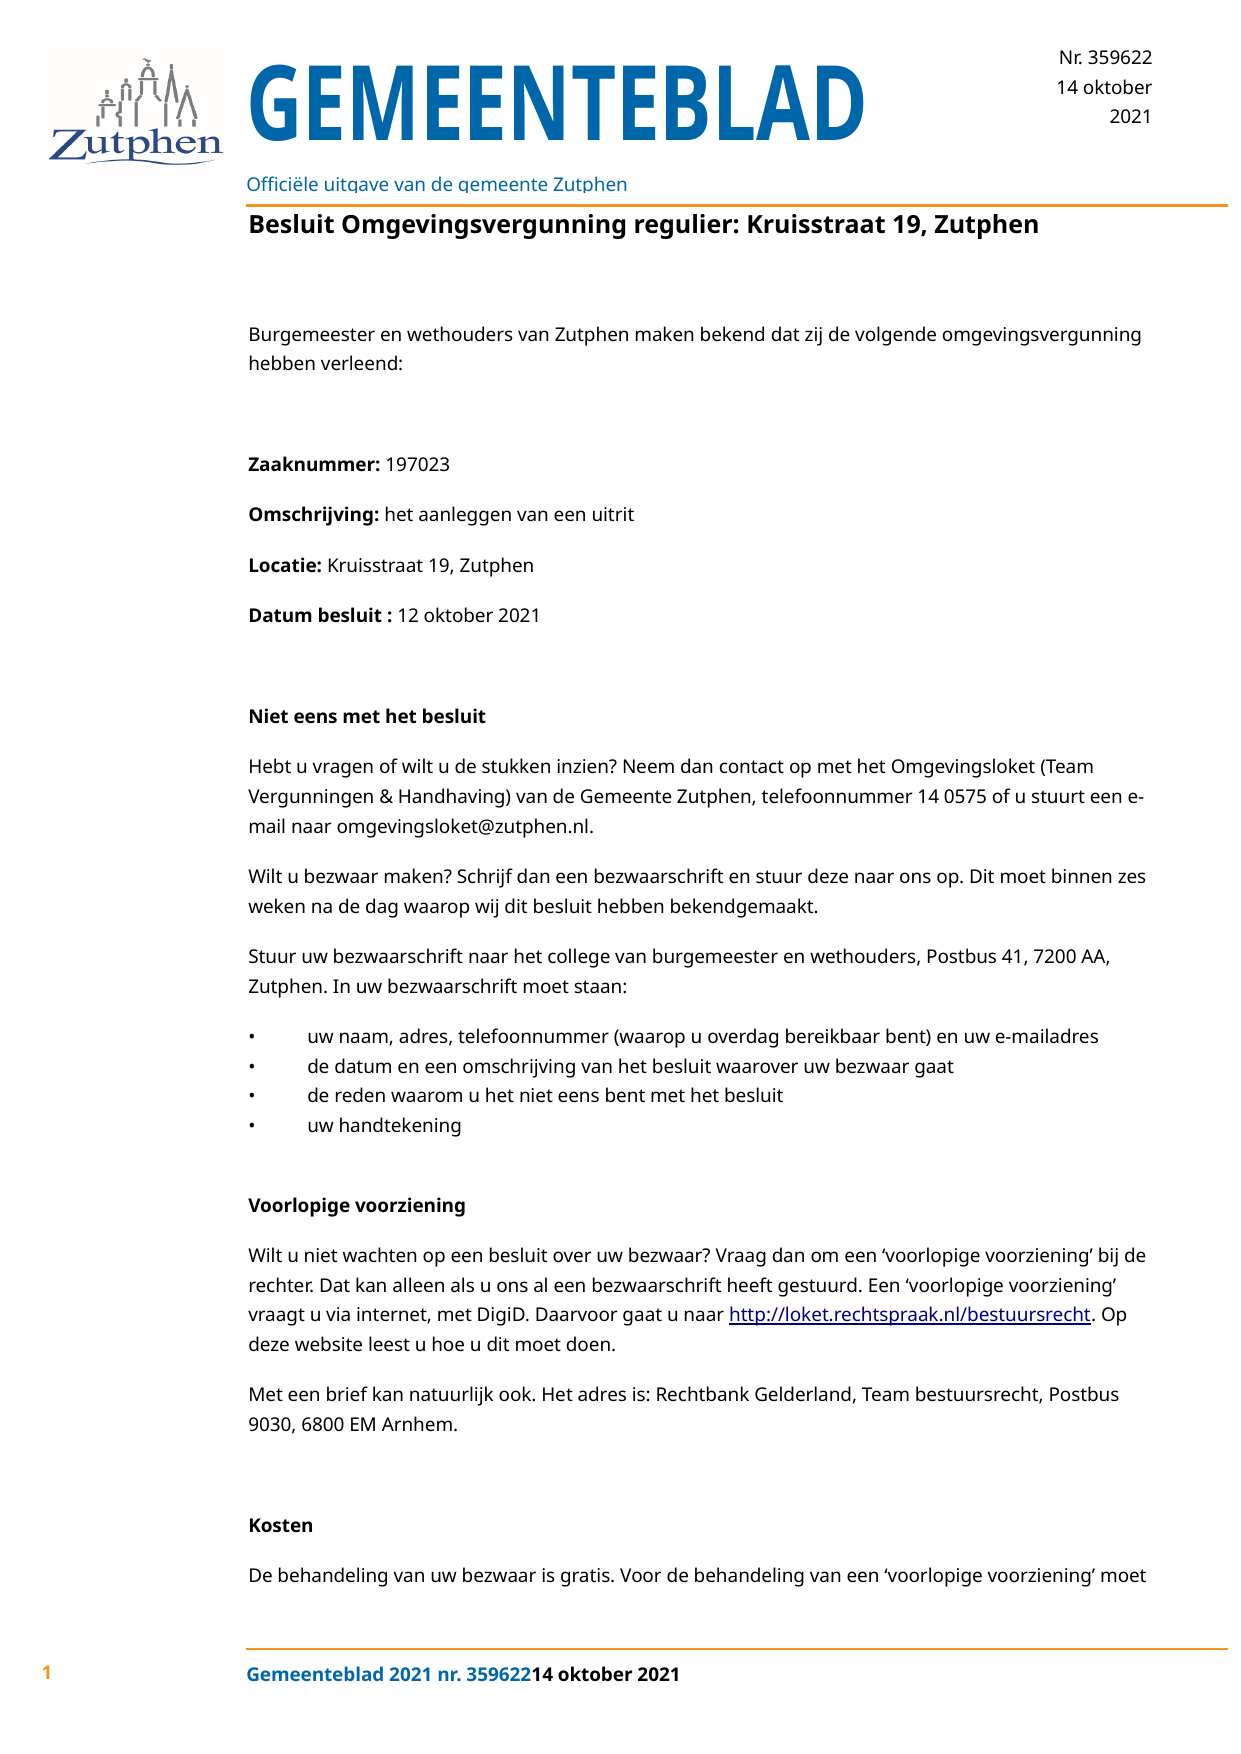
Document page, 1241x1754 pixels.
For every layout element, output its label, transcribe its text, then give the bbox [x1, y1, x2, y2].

text Niet eens met het besluit [248, 703, 1152, 729]
text Omschrijving: het aanleggen van een uitrit [248, 502, 1152, 527]
text Besluit Omgevingsvergunning regulier: Kruisstraat 19, Zutphen [248, 207, 1152, 241]
list de datum en een omschrijving van het besluit waarover uw bezwaar gaat [248, 1053, 1152, 1078]
text Stuur uw bezwaarschrift naar het college van burgemeester en wethouders, Postbus 41, 7200 AA, Zutphen. In uw bezwaarschrift moet staan: [248, 943, 1152, 998]
text Voorlopige voorziening [248, 1192, 1152, 1218]
list de reden waarom u het niet eens bent met het besluit [248, 1082, 1152, 1108]
list uw naam, adres, telefoonnummer (waarop u overdag bereikbaar bent) en uw e-mailadres [248, 1023, 1152, 1049]
text Kosten [248, 1512, 1152, 1538]
text Zaaknummer: 197023 [248, 451, 1152, 477]
text Burgemeester en wethouders van Zutphen maken bekend dat zij de volgende omgevingsvergunning hebben verleend: [248, 321, 1152, 376]
picture [41, 47, 231, 172]
text Hebt u vragen of wilt u de stukken inzien? Neem dan contact op met het Omgevingsloket (Team Vergunningen & Handhaving) van de Gemeente Zutphen, telefoonnummer 14 0575 of u stuurt een e-mail naar omgevingsloket@zutphen.nl. [248, 754, 1152, 838]
text Wilt u bezwaar maken? Schrijf dan een bezwaarschrift en stuur deze naar ons op. Dit moet binnen zes weken na de dag waarop wij dit besluit hebben bekendgemaakt. [248, 863, 1152, 918]
text Wilt u niet wachten op een besluit over uw bezwaar? Vraag dan om een ‘voorlopige voorziening’ bij de rechter. Dat kan alleen als u ons al een bezwaarschrift heeft gestuurd. Een ‘voorlopige voorziening’ vraagt u via internet, met DigiD. Daarvoor gaat u naar http://loket.rechtspraak.nl/bestuursrecht. Op deze website leest u hoe u dit moet doen. [248, 1242, 1152, 1357]
text Met een brief kan natuurlijk ook. Het adres is: Rechtbank Gelderland, Team bestuursrecht, Postbus 9030, 6800 EM Arnhem. [248, 1382, 1152, 1437]
list uw handtekening [248, 1112, 1152, 1138]
text De behandeling van uw bezwaar is gratis. Voor de behandeling van een ‘voorlopige voorziening’ moet [248, 1562, 1152, 1588]
text Locatie: Kruisstraat 19, Zutphen [248, 552, 1152, 578]
text Datum besluit : 12 oktober 2021 [248, 602, 1152, 628]
